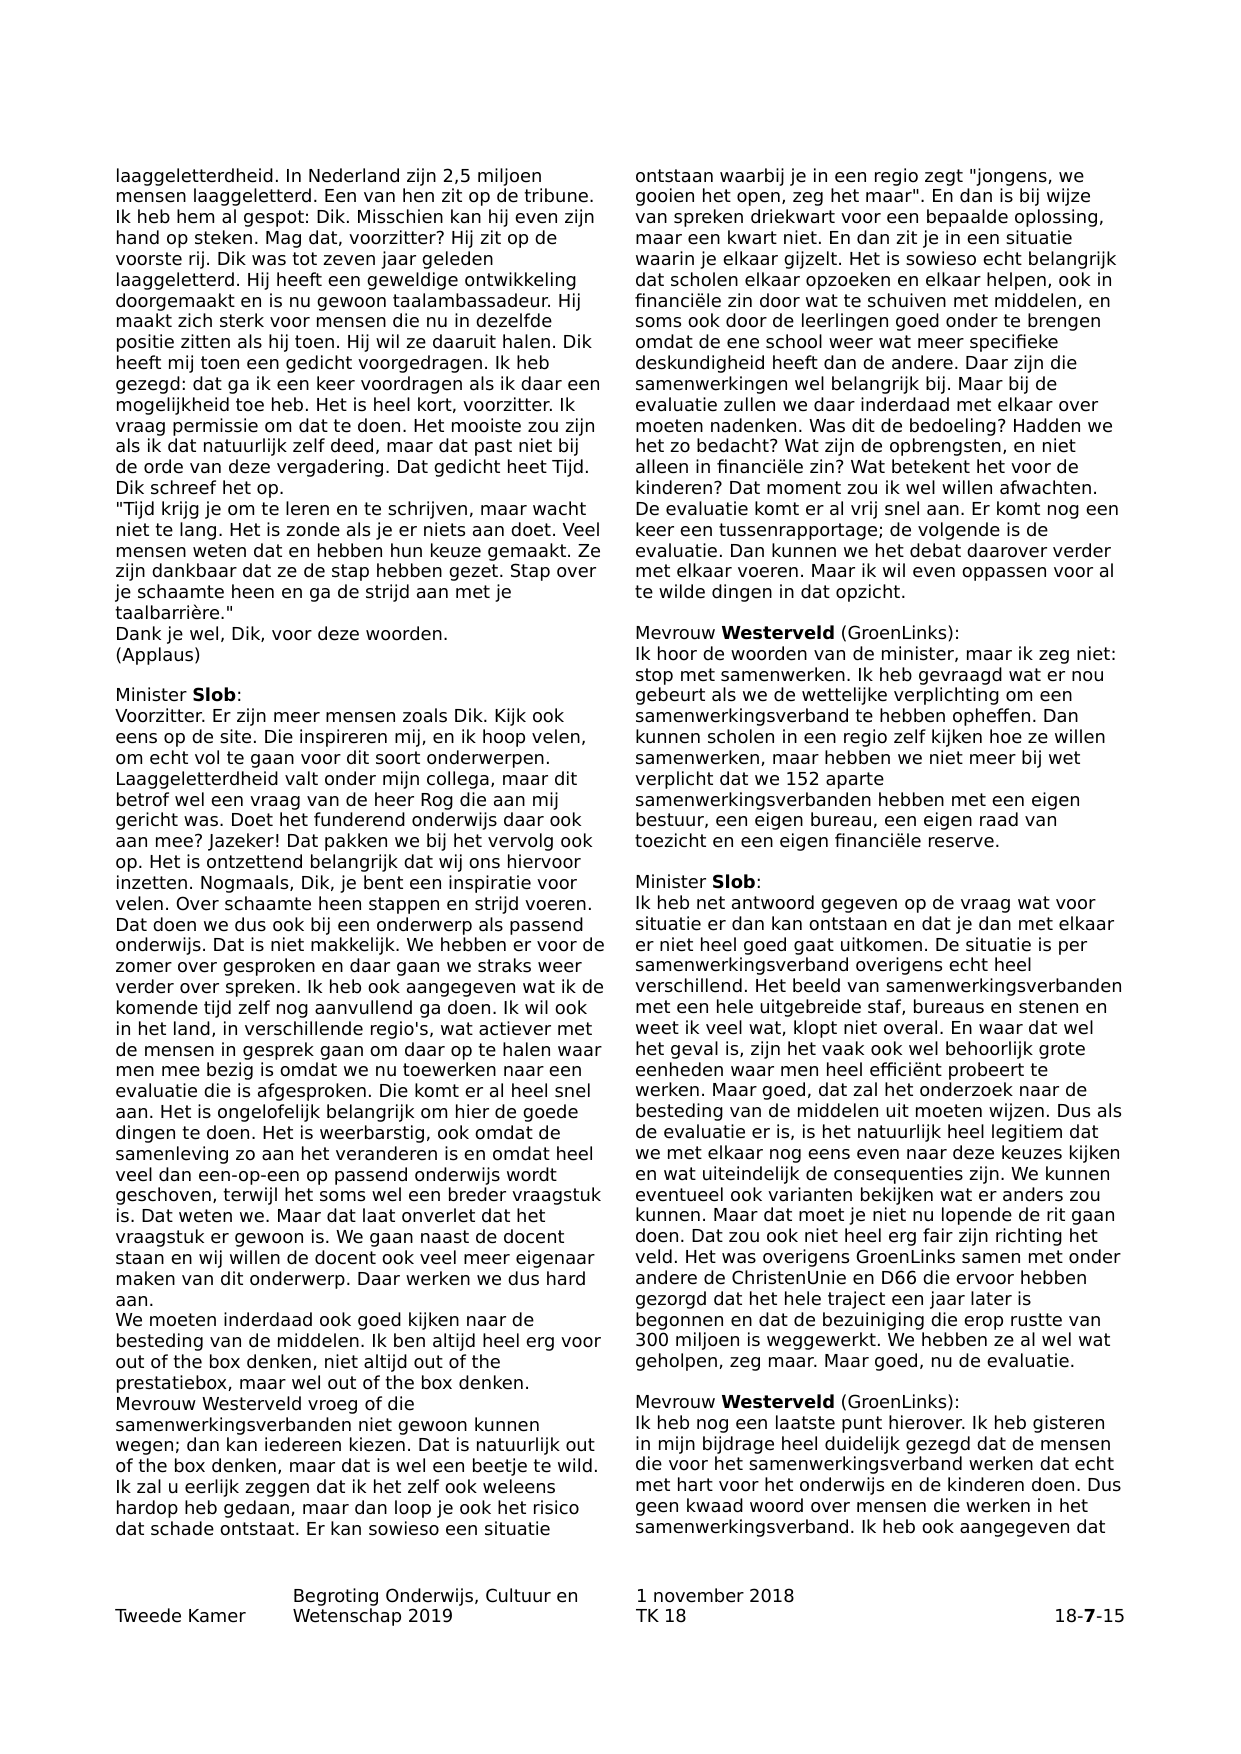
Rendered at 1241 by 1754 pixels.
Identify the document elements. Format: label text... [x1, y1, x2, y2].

text (Applaus) [115, 644, 605, 665]
text Voorzitter. Er zijn meer mensen zoals Dik. Kijk ook eens op de site. Die inspireren mij, en ik hoop velen, om echt vol te gaan voor dit soort onderwerpen. Laaggeletterdheid valt onder mijn collega, maar dit betrof wel een vraag van de heer Rog die aan mij gericht was. Doet het funderend onderwijs daar ook aan mee? Jazeker! Dat pakken we bij het vervolg ook op. Het is ontzettend belangrijk dat wij ons hiervoor inzetten. Nogmaals, Dik, je bent een inspiratie voor velen. Over schaamte heen stappen en strijd voeren. [115, 706, 605, 914]
text "Tijd krijg je om te leren en te schrijven, maar wacht niet te lang. Het is zonde als je er niets aan doet. Veel mensen weten dat en hebben hun keuze gemaakt. Ze zijn dankbaar dat ze de stap hebben gezet. Stap over je schaamte heen en ga de strijd aan met je taalbarrière." [115, 499, 605, 624]
text Mevrouw Westerveld (GroenLinks): [635, 1392, 1125, 1412]
text ontstaan waarbij je in een regio zegt "jongens, we gooien het open, zeg het maar". En dan is bij wijze van spreken driekwart voor een bepaalde oplossing, maar een kwart niet. En dan zit je in een situatie waarin je elkaar gijzelt. Het is sowieso echt belangrijk dat scholen elkaar opzoeken en elkaar helpen, ook in financiële zin door wat te schuiven met middelen, en soms ook door de leerlingen goed onder te brengen omdat de ene school weer wat meer specifieke deskundigheid heeft dan de andere. Daar zijn die samenwerkingen wel belangrijk bij. Maar bij de evaluatie zullen we daar inderdaad met elkaar over moeten nadenken. Was dit de bedoeling? Hadden we het zo bedacht? Wat zijn de opbrengsten, en niet alleen in financiële zin? Wat betekent het voor de kinderen? Dat moment zou ik wel willen afwachten. De evaluatie komt er al vrij snel aan. Er komt nog een keer een tussenrapportage; de volgende is de evaluatie. Dan kunnen we het debat daarover verder met elkaar voeren. Maar ik wil even oppassen voor al te wilde dingen in dat opzicht. [635, 165, 1125, 603]
text Minister Slob: [115, 685, 605, 706]
text Dat doen we dus ook bij een onderwerp als passend onderwijs. Dat is niet makkelijk. We hebben er voor de zomer over gesproken en daar gaan we straks weer verder over spreken. Ik heb ook aangegeven wat ik de komende tijd zelf nog aanvullend ga doen. Ik wil ook in het land, in verschillende regio's, wat actiever met de mensen in gesprek gaan om daar op te halen waar men mee bezig is omdat we nu toewerken naar een evaluatie die is afgesproken. Die komt er al heel snel aan. Het is ongelofelijk belangrijk om hier de goede dingen te doen. Het is weerbarstig, ook omdat de samenleving zo aan het veranderen is en omdat heel veel dan een-op-een op passend onderwijs wordt geschoven, terwijl het soms wel een breder vraagstuk is. Dat weten we. Maar dat laat onverlet dat het vraagstuk er gewoon is. We gaan naast de docent staan en wij willen de docent ook veel meer eigenaar maken van dit onderwerp. Daar werken we dus hard aan. [115, 914, 605, 1310]
text Ik heb net antwoord gegeven op de vraag wat voor situatie er dan kan ontstaan en dat je dan met elkaar er niet heel goed gaat uitkomen. De situatie is per samenwerkingsverband overigens echt heel verschillend. Het beeld van samenwerkingsverbanden met een hele uitgebreide staf, bureaus en stenen en weet ik veel wat, klopt niet overal. En waar dat wel het geval is, zijn het vaak ook wel behoorlijk grote eenheden waar men heel efficiënt probeert te werken. Maar goed, dat zal het onderzoek naar de besteding van de middelen uit moeten wijzen. Dus als de evaluatie er is, is het natuurlijk heel legitiem dat we met elkaar nog eens even naar deze keuzes kijken en wat uiteindelijk de consequenties zijn. We kunnen eventueel ook varianten bekijken wat er anders zou kunnen. Maar dat moet je niet nu lopende de rit gaan doen. Dat zou ook niet heel erg fair zijn richting het veld. Het was overigens GroenLinks samen met onder andere de ChristenUnie en D66 die ervoor hebben gezorgd dat het hele traject een jaar later is begonnen en dat de bezuiniging die erop rustte van 300 miljoen is weggewerkt. We hebben ze al wel wat geholpen, zeg maar. Maar goed, nu de evaluatie. [635, 893, 1125, 1372]
text laaggeletterdheid. In Nederland zijn 2,5 miljoen mensen laaggeletterd. Een van hen zit op de tribune. Ik heb hem al gespot: Dik. Misschien kan hij even zijn hand op steken. Mag dat, voorzitter? Hij zit op de voorste rij. Dik was tot zeven jaar geleden laaggeletterd. Hij heeft een geweldige ontwikkeling doorgemaakt en is nu gewoon taalambassadeur. Hij maakt zich sterk voor mensen die nu in dezelfde positie zitten als hij toen. Hij wil ze daaruit halen. Dik heeft mij toen een gedicht voorgedragen. Ik heb gezegd: dat ga ik een keer voordragen als ik daar een mogelijkheid toe heb. Het is heel kort, voorzitter. Ik vraag permissie om dat te doen. Het mooiste zou zijn als ik dat natuurlijk zelf deed, maar dat past niet bij de orde van deze vergadering. Dat gedicht heet Tijd. Dik schreef het op. [115, 165, 605, 499]
text Minister Slob: [635, 872, 1125, 893]
text Ik heb nog een laatste punt hierover. Ik heb gisteren in mijn bijdrage heel duidelijk gezegd dat de mensen die voor het samenwerkingsverband werken dat echt met hart voor het onderwijs en de kinderen doen. Dus geen kwaad woord over mensen die werken in het samenwerkingsverband. Ik heb ook aangegeven dat [635, 1412, 1125, 1537]
text Ik hoor de woorden van de minister, maar ik zeg niet: stop met samenwerken. Ik heb gevraagd wat er nou gebeurt als we de wettelijke verplichting om een samenwerkingsverband te hebben opheffen. Dan kunnen scholen in een regio zelf kijken hoe ze willen samenwerken, maar hebben we niet meer bij wet verplicht dat we 152 aparte samenwerkingsverbanden hebben met een eigen bestuur, een eigen bureau, een eigen raad van toezicht en een eigen financiële reserve. [635, 643, 1125, 852]
text Mevrouw Westerveld (GroenLinks): [635, 623, 1125, 643]
text Dank je wel, Dik, voor deze woorden. [115, 624, 605, 644]
text We moeten inderdaad ook goed kijken naar de besteding van de middelen. Ik ben altijd heel erg voor out of the box denken, niet altijd out of the prestatiebox, maar wel out of the box denken. Mevrouw Westerveld vroeg of die samenwerkingsverbanden niet gewoon kunnen wegen; dan kan iedereen kiezen. Dat is natuurlijk out of the box denken, maar dat is wel een beetje te wild. Ik zal u eerlijk zeggen dat ik het zelf ook weleens hardop heb gedaan, maar dan loop je ook het risico dat schade ontstaat. Er kan sowieso een situatie [115, 1310, 605, 1539]
